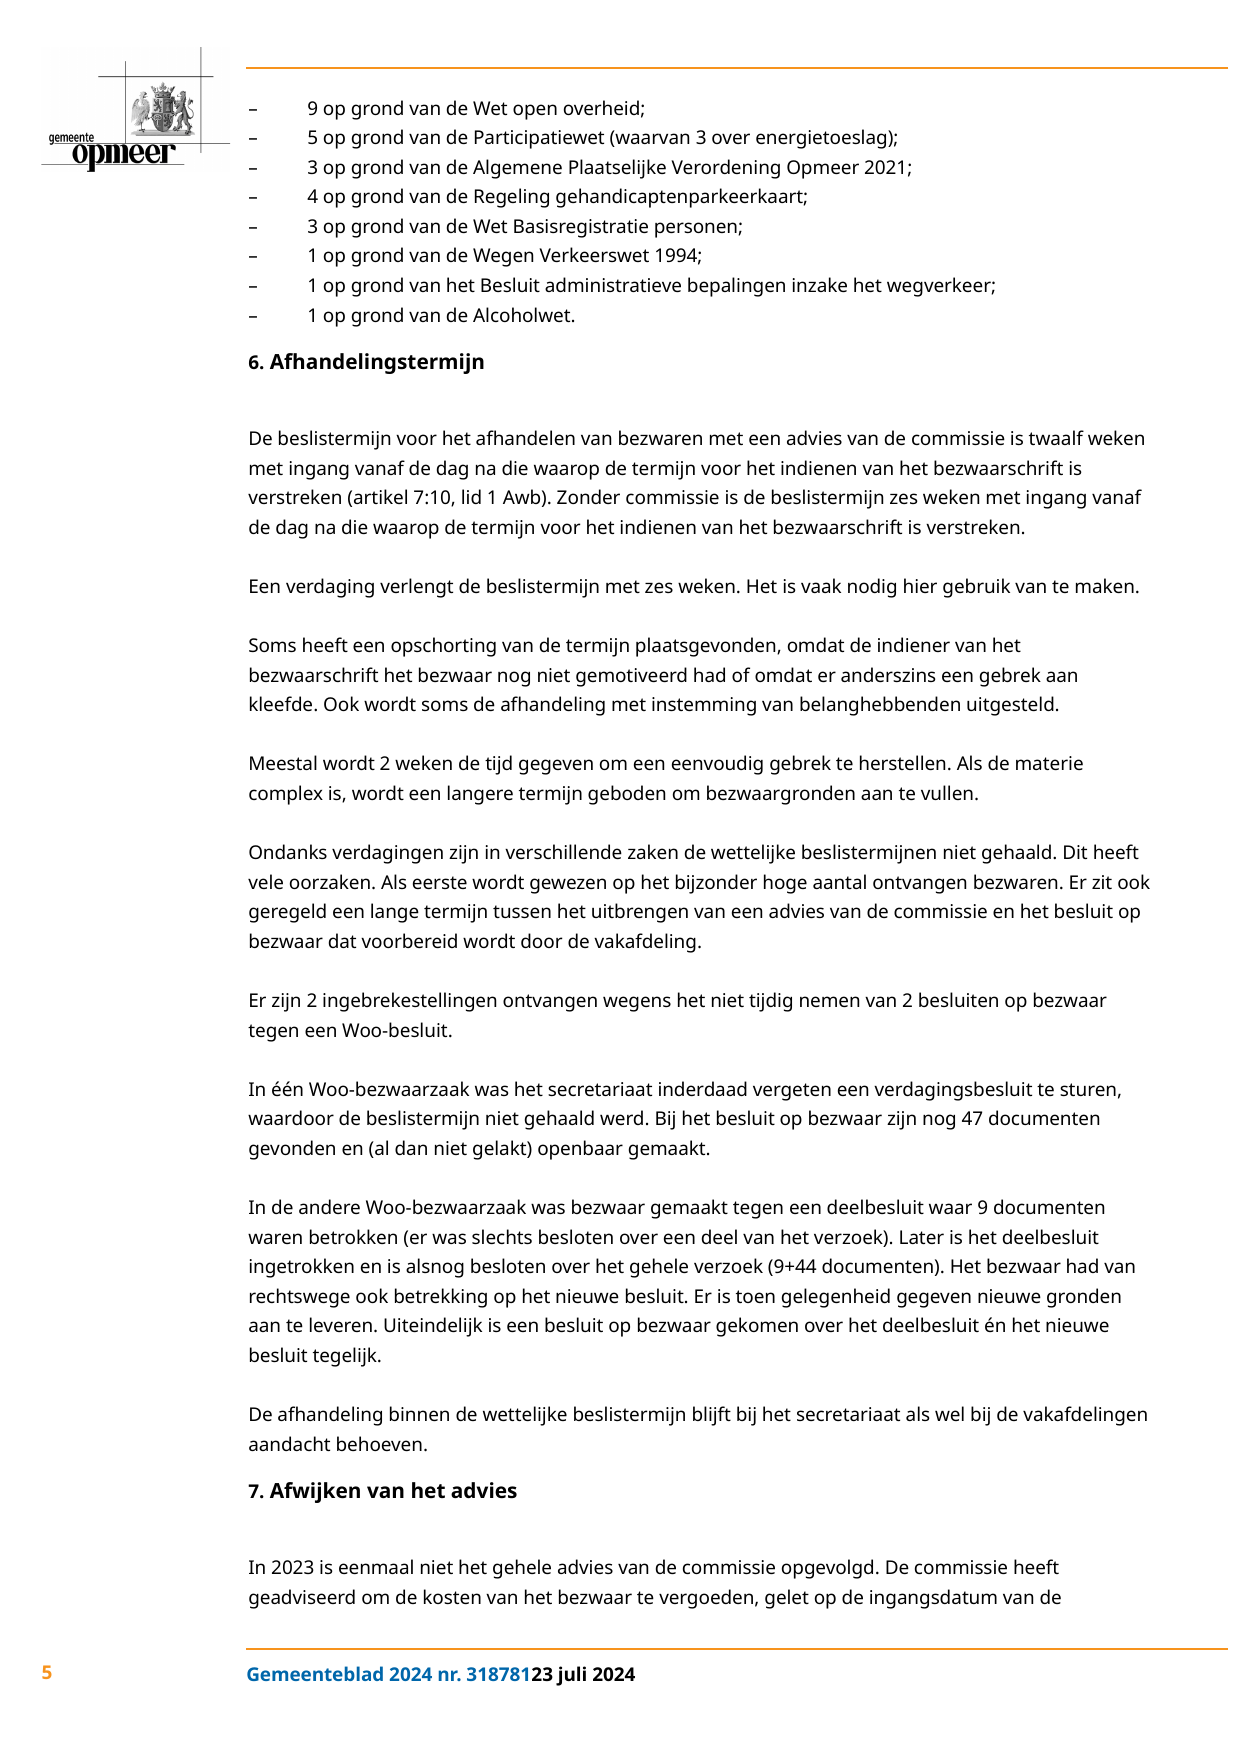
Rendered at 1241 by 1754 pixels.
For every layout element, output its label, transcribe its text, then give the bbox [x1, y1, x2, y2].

text De afhandeling binnen de wettelijke beslistermijn blijft bij het secretariaat als wel bij de vakafdelingen aandacht behoeven. [248, 1401, 1152, 1457]
text Een verdaging verlengt de beslistermijn met zes weken. Het is vaak nodig hier gebruik van te maken. [248, 573, 1152, 599]
text In de andere Woo-bezwaarzaak was bezwaar gemaakt tegen een deelbesluit waar 9 documenten waren betrokken (er was slechts besloten over een deel van het verzoek). Later is het deelbesluit ingetrokken en is alsnog besloten over het gehele verzoek (9+44 documenten). Het bezwaar had van rechtswege ook betrekking op het nieuwe besluit. Er is toen gelegenheid gegeven nieuwe gronden aan te leveren. Uiteindelijk is een besluit op bezwaar gekomen over het deelbesluit én het nieuwe besluit tegelijk. [248, 1194, 1152, 1368]
text Er zijn 2 ingebrekestellingen ontvangen wegens het niet tijdig nemen van 2 besluiten op bezwaar tegen een Woo-besluit. [248, 987, 1152, 1043]
picture [41, 47, 231, 172]
list 1 op grond van de Alcoholwet. [248, 302, 1152, 328]
list 4 op grond van de Regeling gehandicaptenparkeerkaart; [248, 183, 1152, 209]
text In 2023 is eenmaal niet het gehele advies van de commissie opgevolgd. De commissie heeft geadviseerd om de kosten van het bezwaar te vergoeden, gelet op de ingangsdatum van de [248, 1554, 1152, 1610]
text In één Woo-bezwaarzaak was het secretariaat inderdaad vergeten een verdagingsbesluit te sturen, waardoor de beslistermijn niet gehaald werd. Bij het besluit op bezwaar zijn nog 47 documenten gevonden en (al dan niet gelakt) openbaar gemaakt. [248, 1076, 1152, 1161]
text De beslistermijn voor het afhandelen van bezwaren met een advies van de commissie is twaalf weken met ingang vanaf de dag na die waarop de termijn voor het indienen van het bezwaarschrift is verstreken (artikel 7:10, lid 1 Awb). Zonder commissie is de beslistermijn zes weken met ingang vanaf de dag na die waarop de termijn voor het indienen van het bezwaarschrift is verstreken. [248, 425, 1152, 540]
list 5 op grond van de Participatiewet (waarvan 3 over energietoeslag); [248, 124, 1152, 150]
list 3 op grond van de Algemene Plaatselijke Verordening Opmeer 2021; [248, 154, 1152, 180]
list 9 op grond van de Wet open overheid; [248, 95, 1152, 121]
list 1 op grond van de Wegen Verkeerswet 1994; [248, 243, 1152, 268]
list 1 op grond van het Besluit administratieve bepalingen inzake het wegverkeer; [248, 272, 1152, 298]
text 6. Afhandelingstermijn [248, 347, 1152, 376]
text Soms heeft een opschorting van de termijn plaatsgevonden, omdat de indiener van het bezwaarschrift het bezwaar nog niet gemotiveerd had of omdat er anderszins een gebrek aan kleefde. Ook wordt soms de afhandeling met instemming van belanghebbenden uitgesteld. [248, 632, 1152, 717]
text Ondanks verdagingen zijn in verschillende zaken de wettelijke beslistermijnen niet gehaald. Dit heeft vele oorzaken. Als eerste wordt gewezen op het bijzonder hoge aantal ontvangen bezwaren. Er zit ook geregeld een lange termijn tussen het uitbrengen van een advies van de commissie en het besluit op bezwaar dat voorbereid wordt door de vakafdeling. [248, 839, 1152, 954]
text 7. Afwijken van het advies [248, 1477, 1152, 1505]
list 3 op grond van de Wet Basisregistratie personen; [248, 213, 1152, 239]
text Meestal wordt 2 weken de tijd gegeven om een eenvoudig gebrek te herstellen. Als de materie complex is, wordt een langere termijn geboden om bezwaargronden aan te vullen. [248, 751, 1152, 806]
